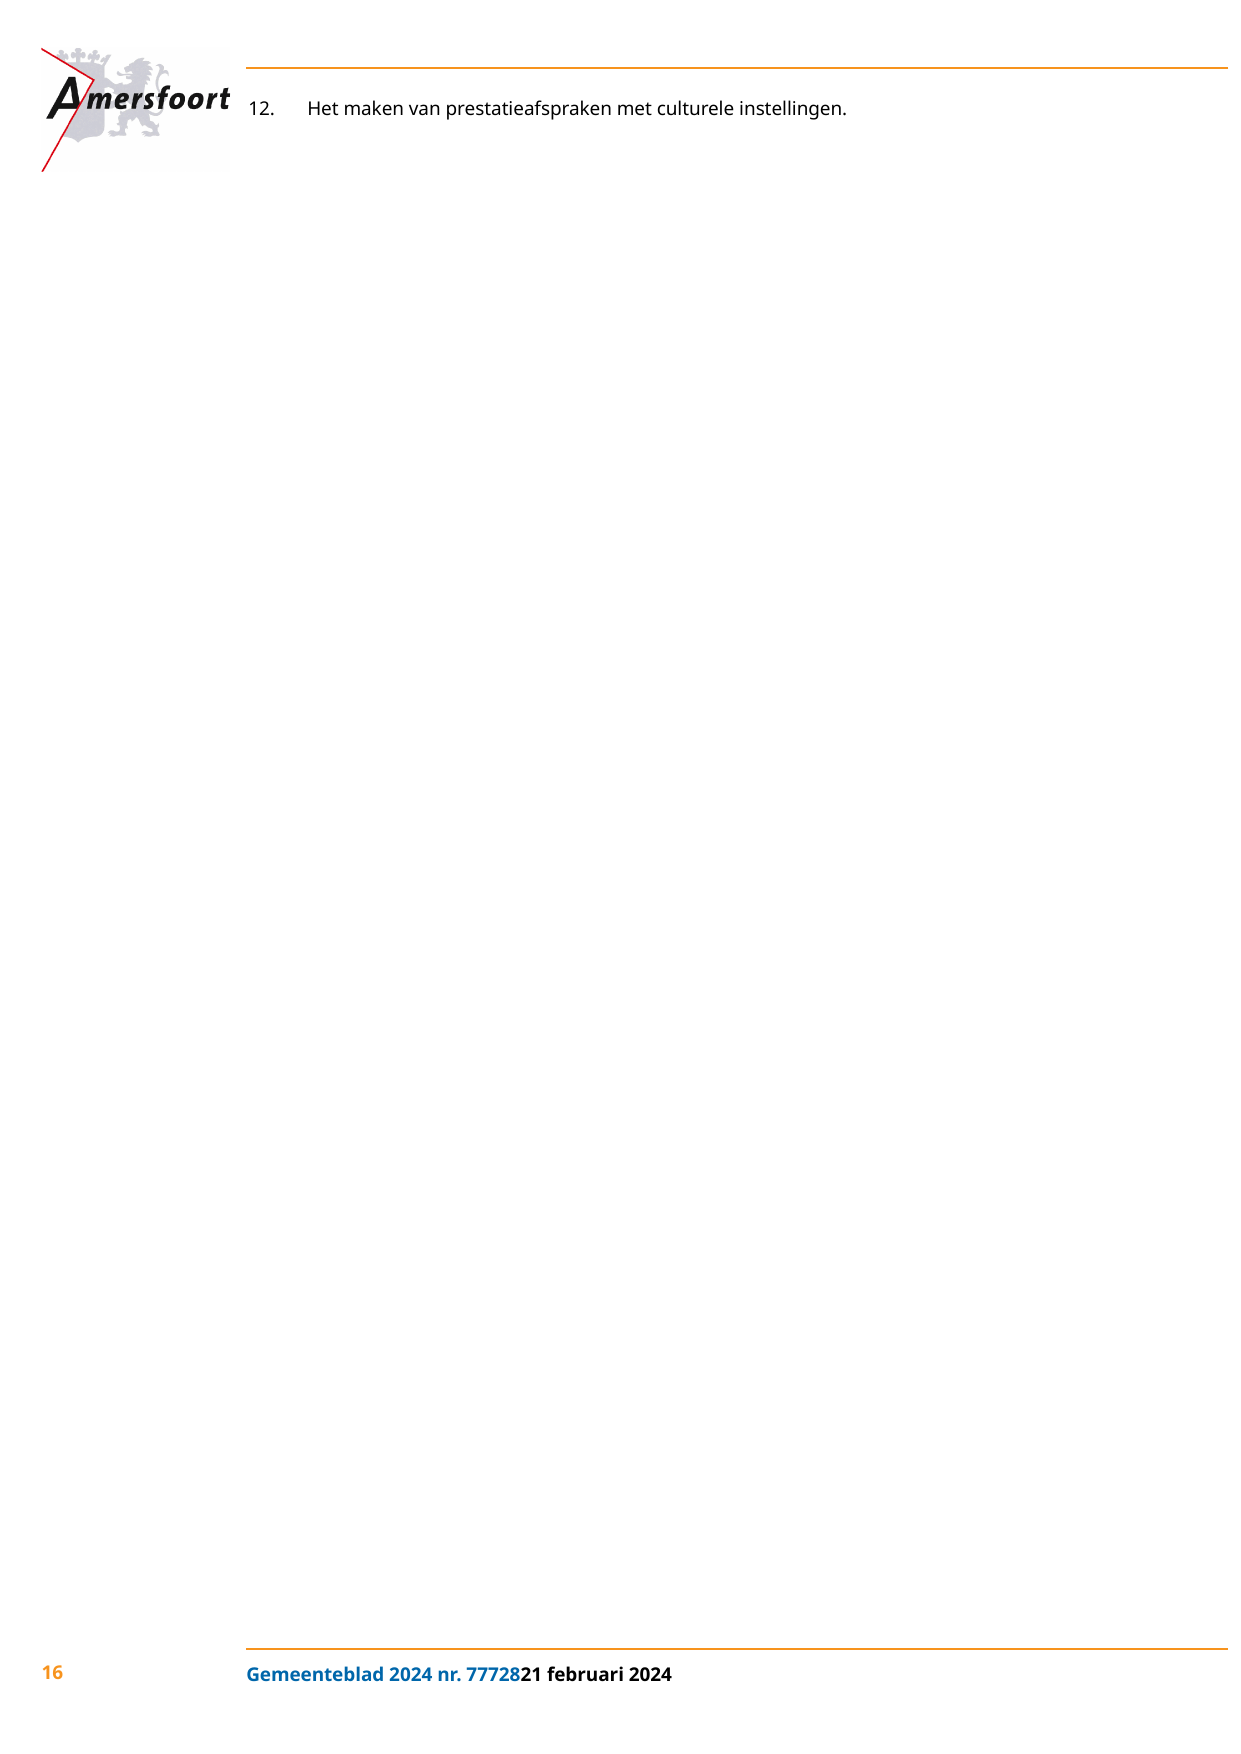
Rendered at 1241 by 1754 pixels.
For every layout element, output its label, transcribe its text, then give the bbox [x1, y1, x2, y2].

picture [41, 47, 231, 172]
list Het maken van prestatieafspraken met culturele instellingen. [248, 95, 1152, 121]
